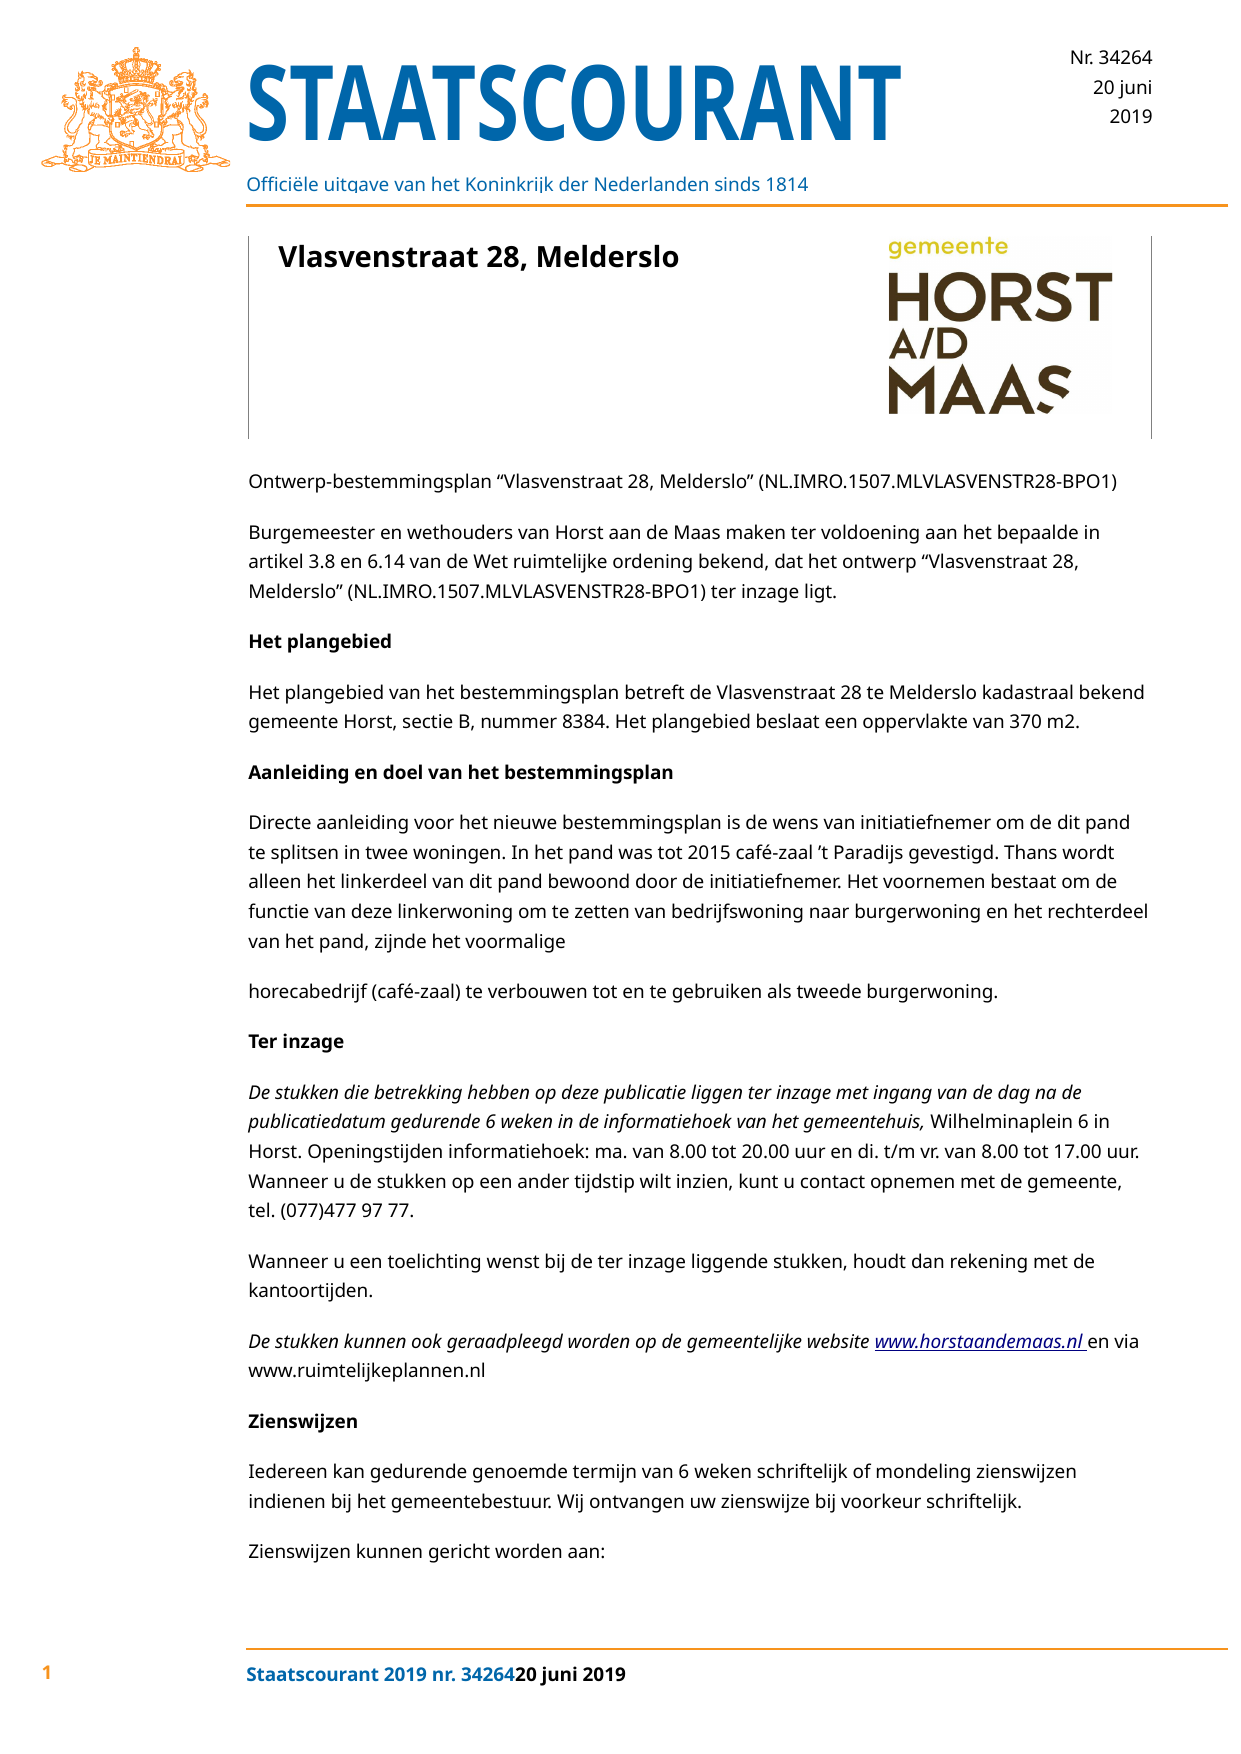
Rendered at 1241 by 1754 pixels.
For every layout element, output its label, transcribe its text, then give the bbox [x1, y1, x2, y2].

text Burgemeester en wethouders van Horst aan de Maas maken ter voldoening aan het bepaalde in artikel 3.8 en 6.14 van de Wet ruimtelijke ordening bekend, dat het ontwerp “Vlasvenstraat 28, Melderslo” (NL.IMRO.1507.MLVLASVENSTR28-BPO1) ter inzage ligt. [248, 519, 1152, 604]
table_header [850, 414, 1151, 439]
table_header [850, 236, 888, 413]
text Het plangebied [248, 629, 1152, 654]
text Ter inzage [248, 1029, 1152, 1054]
text Directe aanleiding voor het nieuwe bestemmingsplan is de wens van initiatiefnemer om de dit pand te splitsen in twee woningen. In het pand was tot 2015 café-zaal ’t Paradijs gevestigd. Thans wordt alleen het linkerdeel van dit pand bewoond door de initiatiefnemer. Het voornemen bestaat om de functie van deze linkerwoning om te zetten van bedrijfswoning naar burgerwoning en het rechterdeel van het pand, zijnde het voormalige [248, 809, 1152, 953]
picture [41, 47, 231, 172]
text De stukken die betrekking hebben op deze publicatie liggen ter inzage met ingang van de dag na de publicatiedatum gedurende 6 weken in de informatiehoek van het gemeentehuis, Wilhelminaplein 6 in Horst. Openingstijden informatiehoek: ma. van 8.00 tot 20.00 uur en di. t/m vr. van 8.00 tot 17.00 uur. Wanneer u de stukken op een ander tijdstip wilt inzien, kunt u contact opnemen met de gemeente, tel. (077)477 97 77. [248, 1079, 1152, 1223]
text De stukken kunnen ook geraadpleegd worden op de gemeentelijke website www.horstaandemaas.nl en via www.ruimtelijkeplannen.nl [248, 1328, 1152, 1383]
text Wanneer u een toelichting wenst bij de ter inzage liggende stukken, houdt dan rekening met de kantoortijden. [248, 1248, 1152, 1303]
text Het plangebied van het bestemmingsplan betreft de Vlasvenstraat 28 te Melderslo kadastraal bekend gemeente Horst, sectie B, nummer 8384. Het plangebied beslaat een oppervlakte van 370 m2. [248, 679, 1152, 734]
text Zienswijzen [248, 1408, 1152, 1433]
text horecabedrijf (café-zaal) te verbouwen tot en te gebruiken als tweede burgerwoning. [248, 978, 1152, 1004]
text Ontwerp-bestemmingsplan “Vlasvenstraat 28, Melderslo” (NL.IMRO.1507.MLVLASVENSTR28-BPO1) [248, 469, 1152, 494]
table_header Vlasvenstraat 28, Melderslo [249, 236, 850, 439]
text Aanleiding en doel van het bestemmingsplan [248, 759, 1152, 785]
picture [888, 236, 1113, 414]
text Zienswijzen kunnen gericht worden aan: [248, 1538, 1152, 1564]
table_header [1113, 236, 1151, 413]
text Iedereen kan gedurende genoemde termijn van 6 weken schriftelijk of mondeling zienswijzen indienen bij het gemeentebestuur. Wij ontvangen uw zienswijze bij voorkeur schriftelijk. [248, 1458, 1152, 1513]
